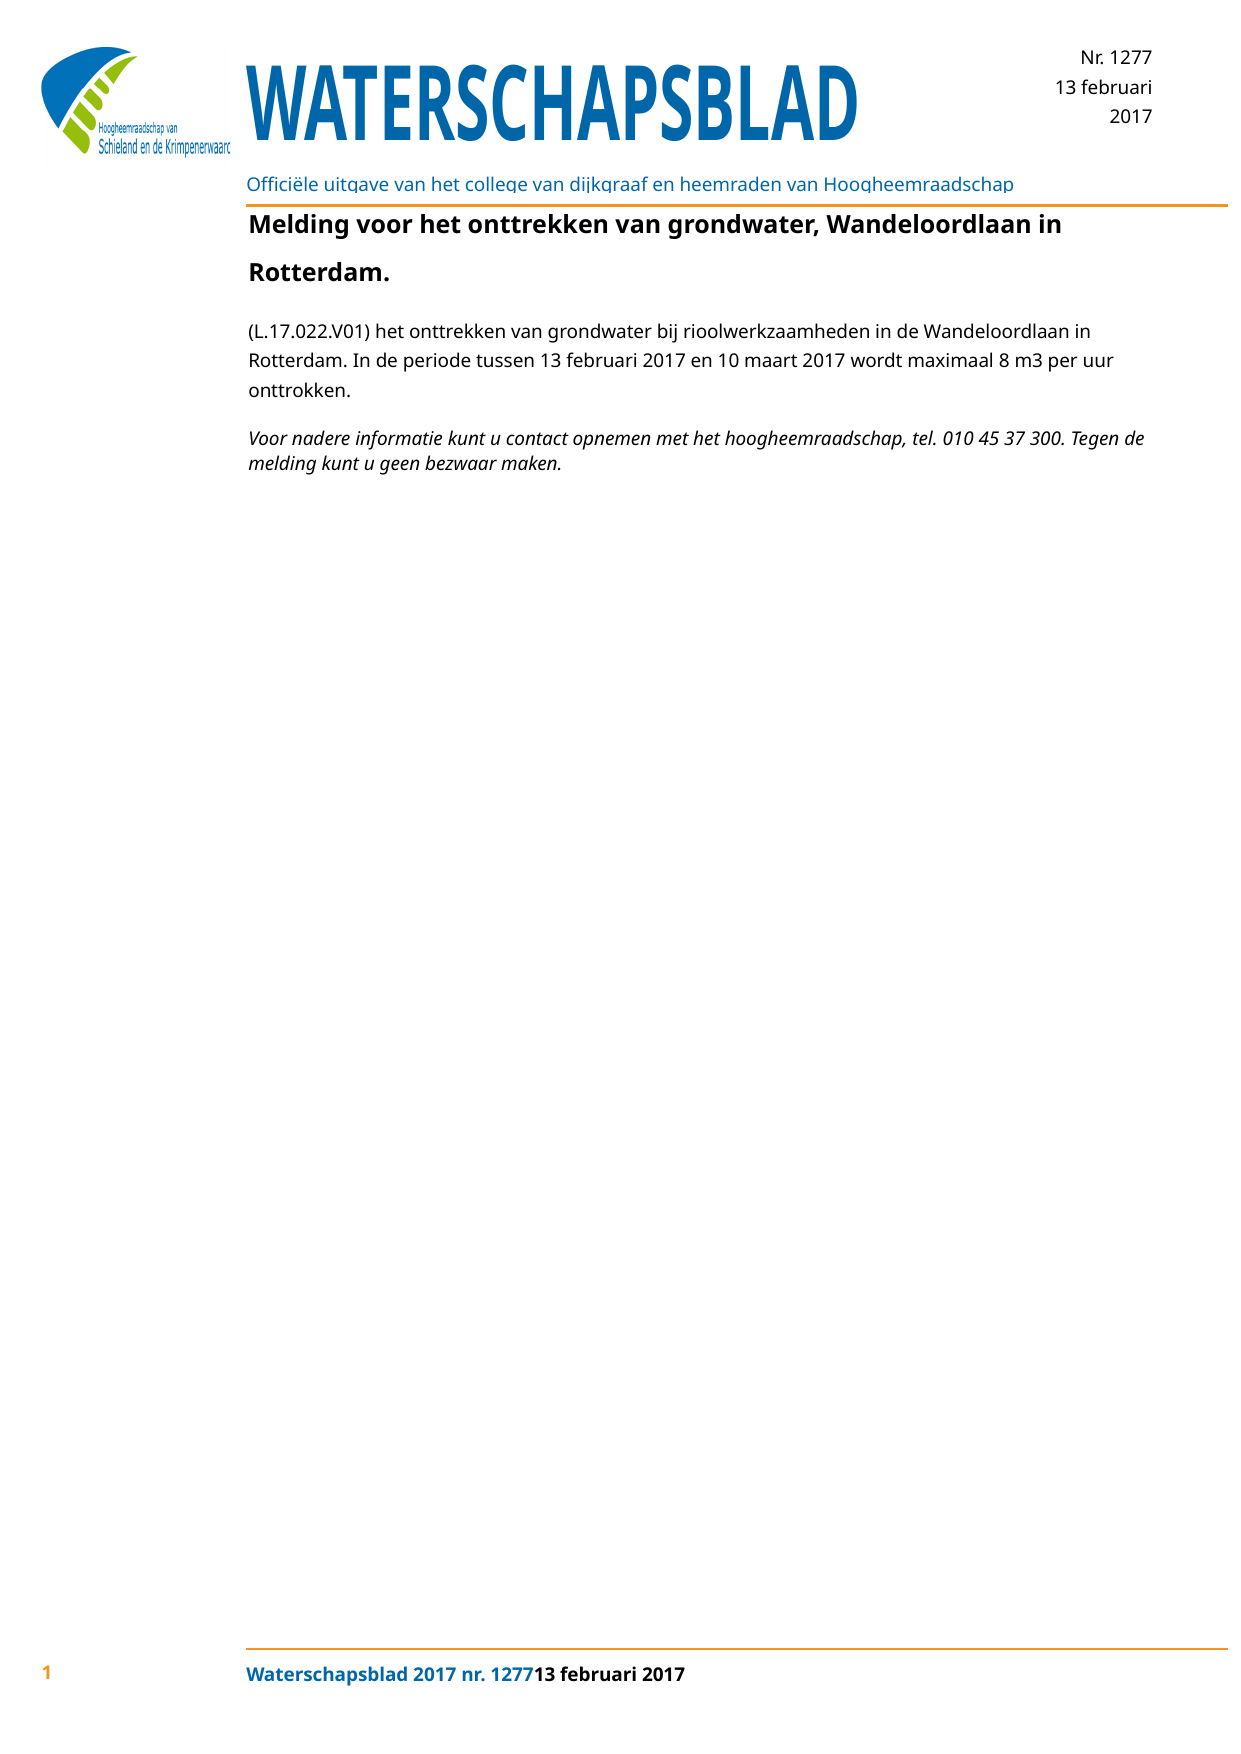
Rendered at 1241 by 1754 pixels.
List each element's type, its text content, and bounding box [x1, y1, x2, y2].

text Melding voor het onttrekken van grondwater, Wandeloordlaan in Rotterdam. [248, 207, 1152, 288]
text Voor nadere informatie kunt u contact opnemen met het hoogheemraadschap, tel. 010 45 37 300. Tegen de melding kunt u geen bezwaar maken. [248, 425, 1152, 476]
text (L.17.022.V01) het onttrekken van grondwater bij rioolwerkzaamheden in de Wandeloordlaan in Rotterdam. In de periode tussen 13 februari 2017 en 10 maart 2017 wordt maximaal 8 m3 per uur onttrokken. [248, 318, 1152, 403]
picture [41, 47, 231, 172]
